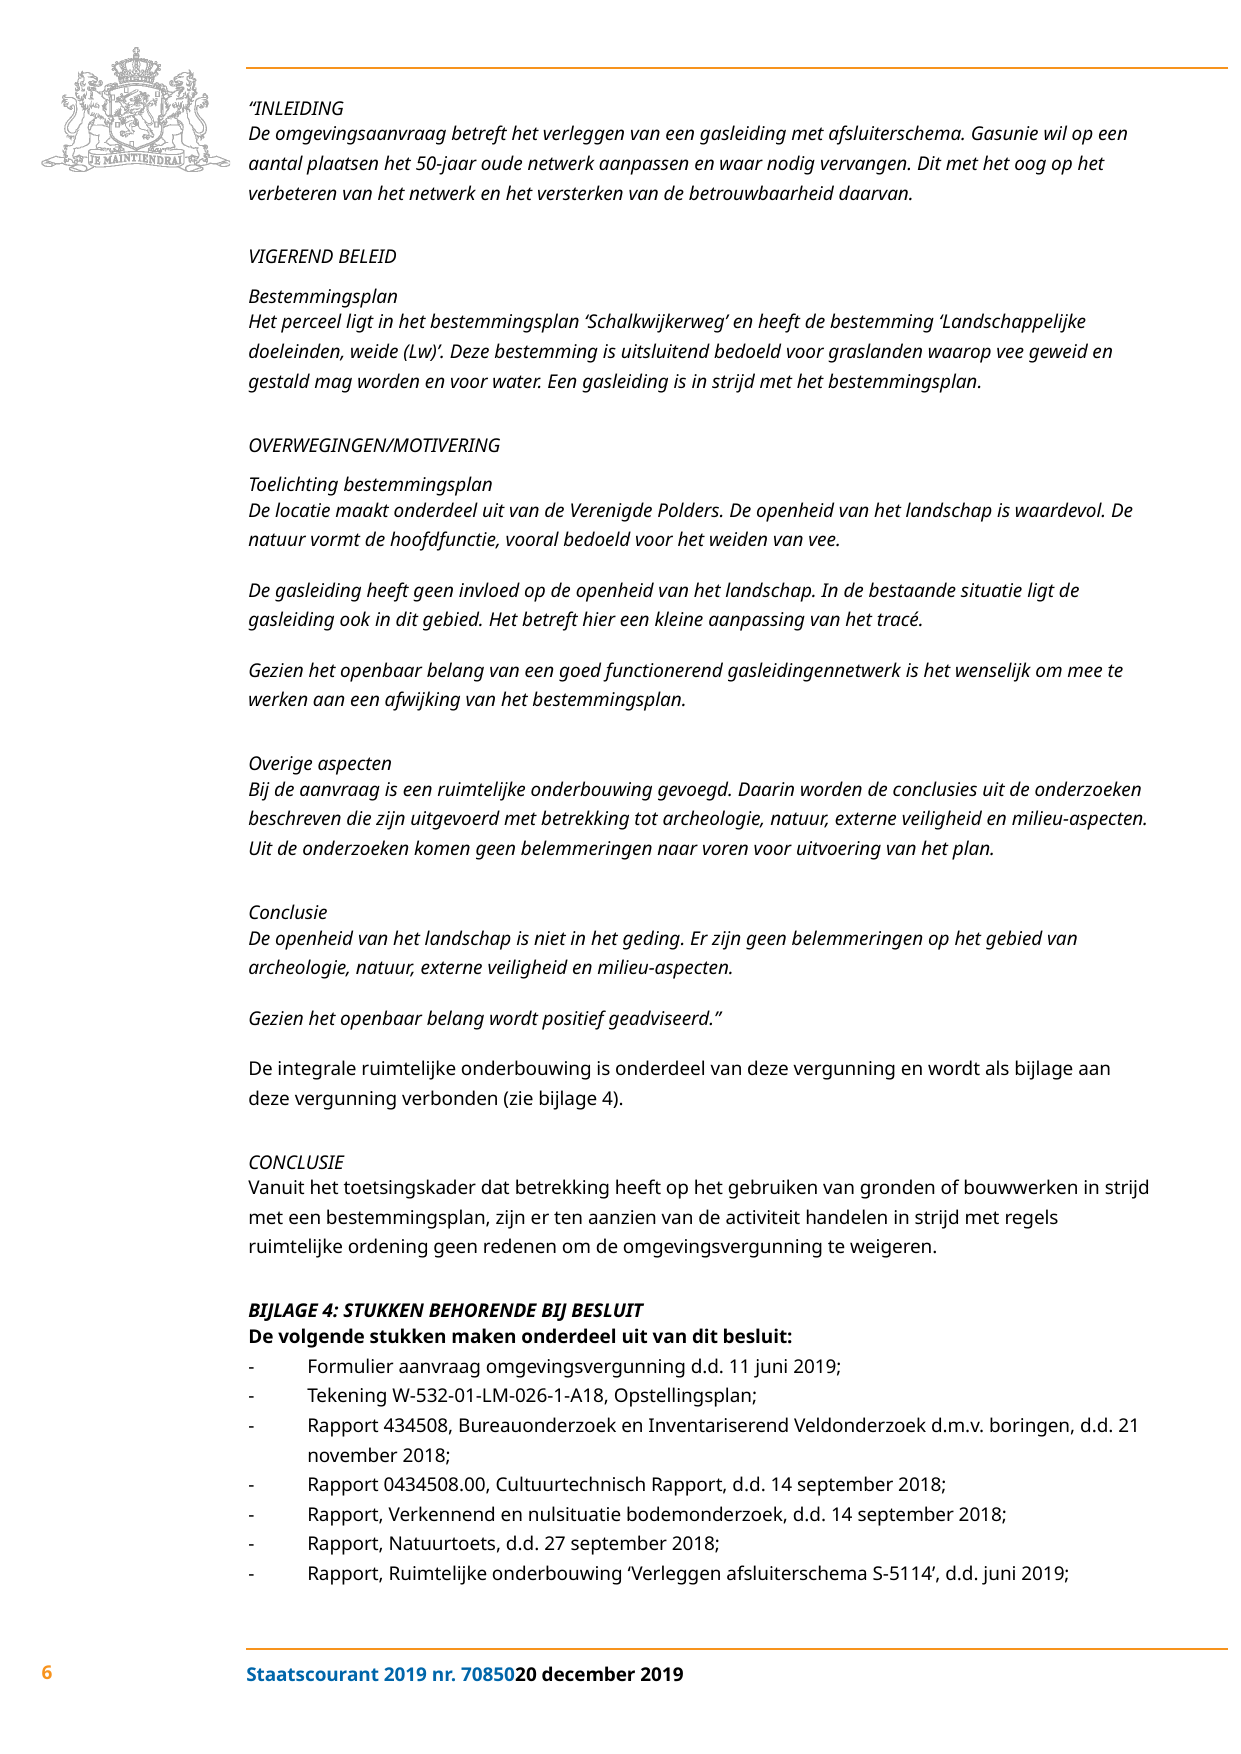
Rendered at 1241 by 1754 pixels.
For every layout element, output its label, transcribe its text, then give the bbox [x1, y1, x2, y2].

list Rapport 0434508.00, Cultuurtechnisch Rapport, d.d. 14 september 2018; [248, 1471, 1152, 1497]
list Rapport, Natuurtoets, d.d. 27 september 2018; [248, 1531, 1152, 1556]
text Bestemmingsplan [248, 283, 1152, 309]
text VIGEREND BELEID [248, 244, 1152, 269]
text Het perceel ligt in het bestemmingsplan ‘Schalkwijkerweg’ en heeft de bestemming ‘Landschappelijke doeleinden, weide (Lw)’. Deze bestemming is uitsluitend bedoeld voor graslanden waarop vee geweid en gestald mag worden en voor water. Een gasleiding is in strijd met het bestemmingsplan. [248, 309, 1152, 393]
text Bij de aanvraag is een ruimtelijke onderbouwing gevoegd. Daarin worden de conclusies uit de onderzoeken beschreven die zijn uitgevoerd met betrekking tot archeologie, natuur, externe veiligheid en milieu-aspecten. Uit de onderzoeken komen geen belemmeringen naar voren voor uitvoering van het plan. [248, 776, 1152, 861]
text OVERWEGINGEN/MOTIVERING [248, 432, 1152, 457]
list Rapport, Ruimtelijke onderbouwing ‘Verleggen afsluiterschema S-5114’, d.d. juni 2019; [248, 1560, 1152, 1586]
text Overige aspecten [248, 750, 1152, 776]
text De integrale ruimtelijke onderbouwing is onderdeel van deze vergunning en wordt als bijlage aan deze vergunning verbonden (zie bijlage 4). [248, 1055, 1152, 1111]
picture [41, 47, 231, 172]
text BIJLAGE 4: STUKKEN BEHORENDE BIJ BESLUIT [248, 1298, 1152, 1323]
list Tekening W-532-01-LM-026-1-A18, Opstellingsplan; [248, 1383, 1152, 1408]
text Toelichting bestemmingsplan [248, 471, 1152, 497]
text Conclusie [248, 899, 1152, 925]
text De locatie maakt onderdeel uit van de Verenigde Polders. De openheid van het landschap is waardevol. De natuur vormt de hoofdfunctie, vooral bedoeld voor het weiden van vee. [248, 497, 1152, 552]
text Gezien het openbaar belang van een goed functionerend gasleidingennetwerk is het wenselijk om mee te werken aan een afwijking van het bestemmingsplan. [248, 657, 1152, 712]
text CONCLUSIE [248, 1149, 1152, 1174]
text De volgende stukken maken onderdeel uit van dit besluit: [248, 1323, 1152, 1349]
text Gezien het openbaar belang wordt positief geadviseerd.” [248, 1005, 1152, 1031]
text De openheid van het landschap is niet in het geding. Er zijn geen belemmeringen op het gebied van archeologie, natuur, externe veiligheid en milieu-aspecten. [248, 925, 1152, 980]
text “INLEIDING [248, 95, 1152, 121]
list Rapport, Verkennend en nulsituatie bodemonderzoek, d.d. 14 september 2018; [248, 1501, 1152, 1527]
list Formulier aanvraag omgevingsvergunning d.d. 11 juni 2019; [248, 1353, 1152, 1379]
text De omgevingsaanvraag betreft het verleggen van een gasleiding met afsluiterschema. Gasunie wil op een aantal plaatsen het 50-jaar oude netwerk aanpassen en waar nodig vervangen. Dit met het oog op het verbeteren van het netwerk en het versterken van de betrouwbaarheid daarvan. [248, 121, 1152, 205]
text De gasleiding heeft geen invloed op de openheid van het landschap. In de bestaande situatie ligt de gasleiding ook in dit gebied. Het betreft hier een kleine aanpassing van het tracé. [248, 577, 1152, 632]
text Vanuit het toetsingskader dat betrekking heeft op het gebruiken van gronden of bouwwerken in strijd met een bestemmingsplan, zijn er ten aanzien van de activiteit handelen in strijd met regels ruimtelijke ordening geen redenen om de omgevingsvergunning te weigeren. [248, 1174, 1152, 1259]
list Rapport 434508, Bureauonderzoek en Inventariserend Veldonderzoek d.m.v. boringen, d.d. 21 november 2018; [248, 1412, 1152, 1467]
